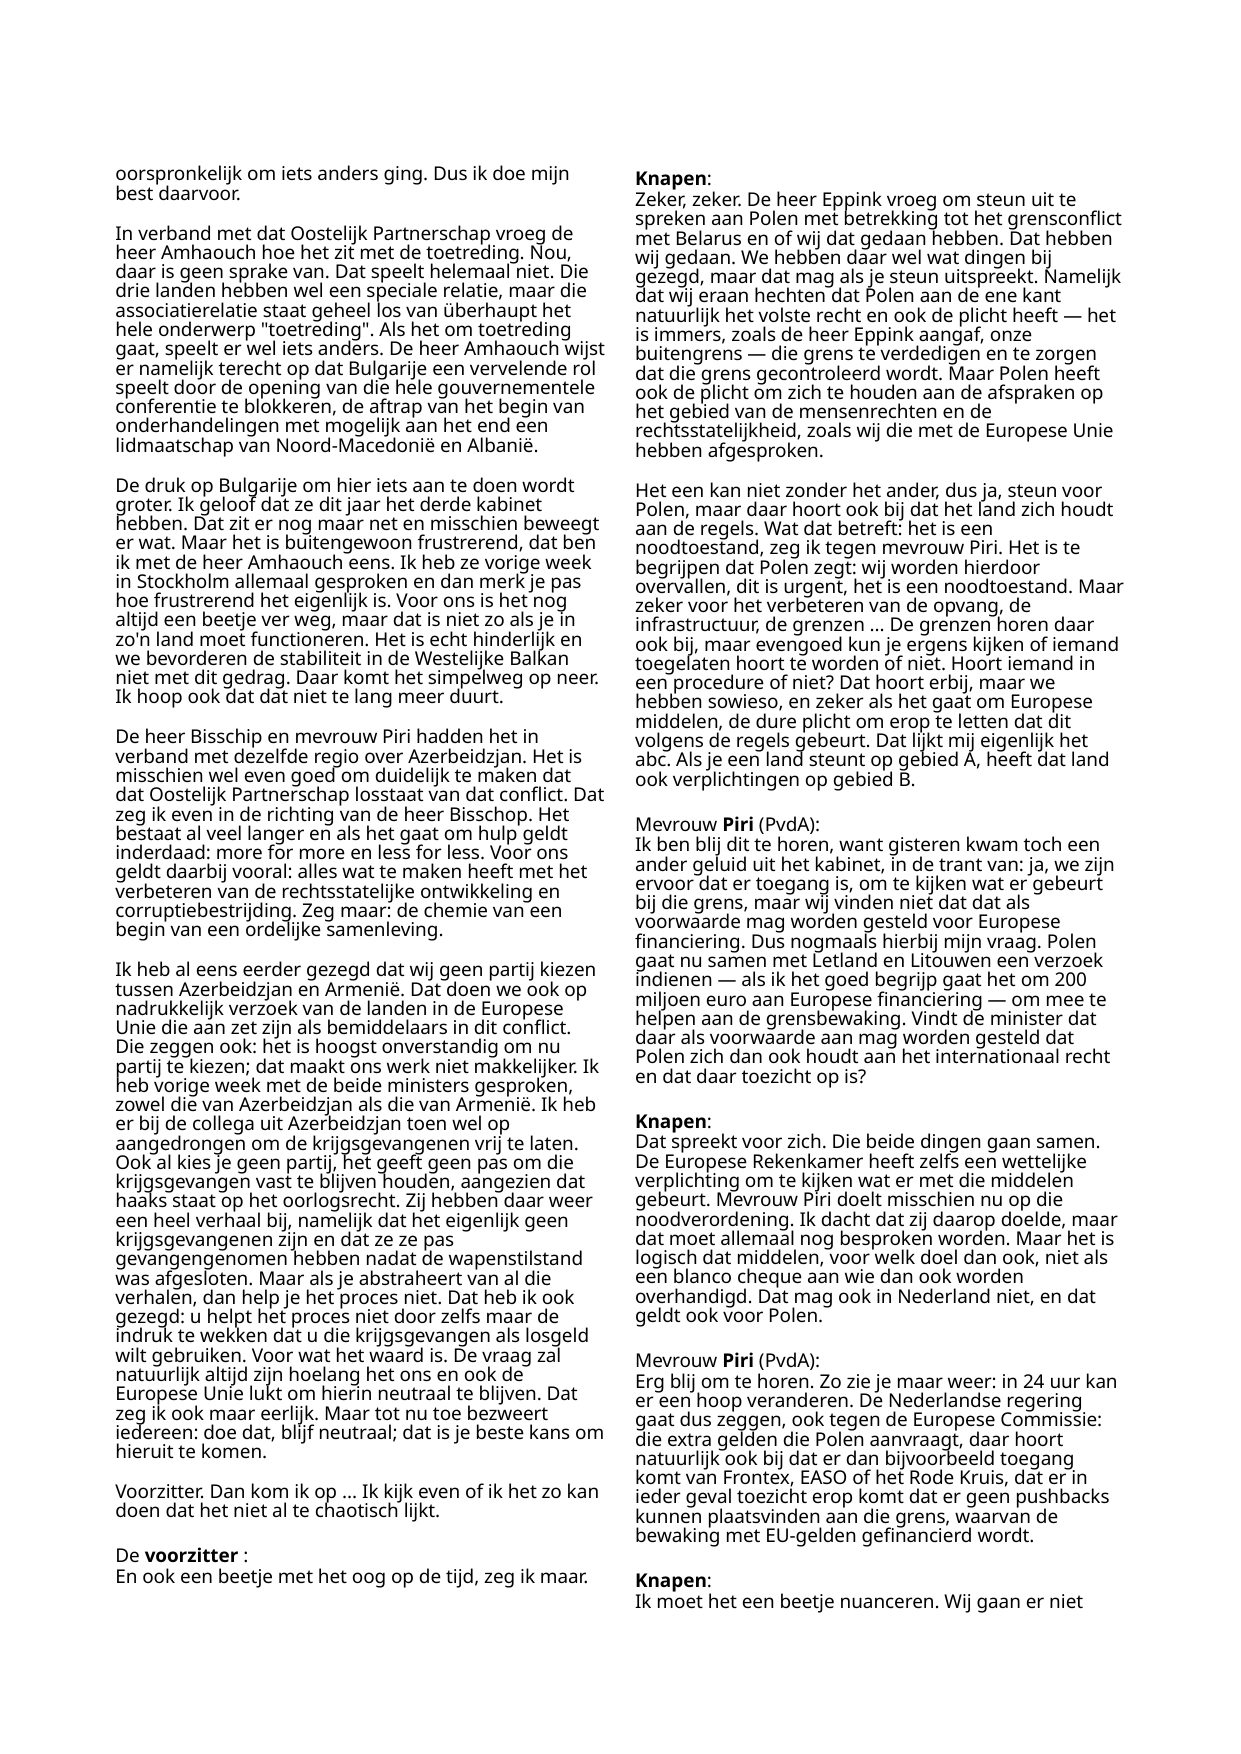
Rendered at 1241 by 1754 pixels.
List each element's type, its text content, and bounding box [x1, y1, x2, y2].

text Mevrouw Piri (PvdA): [635, 1347, 1125, 1373]
text De druk op Bulgarije om hier iets aan te doen wordt groter. Ik geloof dat ze dit jaar het derde kabinet hebben. Dat zit er nog maar net en misschien beweegt er wat. Maar het is buitengewoon frustrerend, dat ben ik met de heer Amhaouch eens. Ik heb ze vorige week in Stockholm allemaal gesproken en dan merk je pas hoe frustrerend het eigenlijk is. Voor ons is het nog altijd een beetje ver weg, maar dat is niet zo als je in zo'n land moet functioneren. Het is echt hinderlijk en we bevorderen de stabiliteit in de Westelijke Balkan niet met dit gedrag. Daar komt het simpelweg op neer. Ik hoop ook dat dat niet te lang meer duurt. [115, 477, 605, 708]
text Dat spreekt voor zich. Die beide dingen gaan samen. De Europese Rekenkamer heeft zelfs een wettelijke verplichting om te kijken wat er met die middelen gebeurt. Mevrouw Piri doelt misschien nu op die noodverordening. Ik dacht dat zij daarop doelde, maar dat moet allemaal nog besproken worden. Maar het is logisch dat middelen, voor welk doel dan ook, niet als een blanco cheque aan wie dan ook worden overhandigd. Dat mag ook in Nederland niet, en dat geldt ook voor Polen. [635, 1133, 1125, 1326]
text Ik moet het een beetje nuanceren. Wij gaan er niet [635, 1593, 1125, 1612]
text oorspronkelijk om iets anders ging. Dus ik doe mijn best daarvoor. [115, 165, 605, 204]
text Erg blij om te horen. Zo zie je maar weer: in 24 uur kan er een hoop veranderen. De Nederlandse regering gaat dus zeggen, ook tegen de Europese Commissie: die extra gelden die Polen aanvraagt, daar hoort natuurlijk ook bij dat er dan bijvoorbeeld toegang komt van Frontex, EASO of het Rode Kruis, dat er in ieder geval toezicht erop komt dat er geen pushbacks kunnen plaatsvinden aan die grens, waarvan de bewaking met EU-gelden gefinancierd wordt. [635, 1373, 1125, 1546]
text Mevrouw Piri (PvdA): [635, 811, 1125, 836]
text De voorzitter : [115, 1542, 605, 1568]
text Voorzitter. Dan kom ik op ... Ik kijk even of ik het zo kan doen dat het niet al te chaotisch lijkt. [115, 1483, 605, 1522]
text De heer Bisschip en mevrouw Piri hadden het in verband met dezelfde regio over Azerbeidzjan. Het is misschien wel even goed om duidelijk te maken dat dat Oostelijk Partnerschap losstaat van dat conflict. Dat zeg ik even in de richting van de heer Bisschop. Het bestaat al veel langer en als het gaat om hulp geldt inderdaad: more for more en less for less. Voor ons geldt daarbij vooral: alles wat te maken heeft met het verbeteren van de rechtsstatelijke ontwikkeling en corruptiebestrijding. Zeg maar: de chemie van een begin van een ordelijke samenleving. [115, 728, 605, 941]
text Ik ben blij dit te horen, want gisteren kwam toch een ander geluid uit het kabinet, in de trant van: ja, we zijn ervoor dat er toegang is, om te kijken wat er gebeurt bij die grens, maar wij vinden niet dat dat als voorwaarde mag worden gesteld voor Europese financiering. Dus nogmaals hierbij mijn vraag. Polen gaat nu samen met Letland en Litouwen een verzoek indienen — als ik het goed begrijp gaat het om 200 miljoen euro aan Europese financiering — om mee te helpen aan de grensbewaking. Vindt de minister dat daar als voorwaarde aan mag worden gesteld dat Polen zich dan ook houdt aan het internationaal recht en dat daar toezicht op is? [635, 836, 1125, 1087]
text Zeker, zeker. De heer Eppink vroeg om steun uit te spreken aan Polen met betrekking tot het grensconflict met Belarus en of wij dat gedaan hebben. Dat hebben wij gedaan. We hebben daar wel wat dingen bij gezegd, maar dat mag als je steun uitspreekt. Namelijk dat wij eraan hechten dat Polen aan de ene kant natuurlijk het volste recht en ook de plicht heeft — het is immers, zoals de heer Eppink aangaf, onze buitengrens — die grens te verdedigen en te zorgen dat die grens gecontroleerd wordt. Maar Polen heeft ook de plicht om zich te houden aan de afspraken op het gebied van de mensenrechten en de rechtsstatelijkheid, zoals wij die met de Europese Unie hebben afgesproken. [635, 191, 1125, 461]
text Knapen: [635, 1567, 1125, 1593]
text En ook een beetje met het oog op de tijd, zeg ik maar. [115, 1568, 605, 1587]
text In verband met dat Oostelijk Partnerschap vroeg de heer Amhaouch hoe het zit met de toetreding. Nou, daar is geen sprake van. Dat speelt helemaal niet. Die drie landen hebben wel een speciale relatie, maar die associatierelatie staat geheel los van überhaupt het hele onderwerp "toetreding". Als het om toetreding gaat, speelt er wel iets anders. De heer Amhaouch wijst er namelijk terecht op dat Bulgarije een vervelende rol speelt door de opening van die hele gouvernementele conferentie te blokkeren, de aftrap van het begin van onderhandelingen met mogelijk aan het end een lidmaatschap van Noord-Macedonië en Albanië. [115, 224, 605, 456]
text Knapen: [635, 1108, 1125, 1133]
text Het een kan niet zonder het ander, dus ja, steun voor Polen, maar daar hoort ook bij dat het land zich houdt aan de regels. Wat dat betreft: het is een noodtoestand, zeg ik tegen mevrouw Piri. Het is te begrijpen dat Polen zegt: wij worden hierdoor overvallen, dit is urgent, het is een noodtoestand. Maar zeker voor het verbeteren van de opvang, de infrastructuur, de grenzen ... De grenzen horen daar ook bij, maar evengoed kun je ergens kijken of iemand toegelaten hoort te worden of niet. Hoort iemand in een procedure of niet? Dat hoort erbij, maar we hebben sowieso, en zeker als het gaat om Europese middelen, de dure plicht om erop te letten dat dit volgens de regels gebeurt. Dat lijkt mij eigenlijk het abc. Als je een land steunt op gebied A, heeft dat land ook verplichtingen op gebied B. [635, 482, 1125, 790]
text Ik heb al eens eerder gezegd dat wij geen partij kiezen tussen Azerbeidzjan en Armenië. Dat doen we ook op nadrukkelijk verzoek van de landen in de Europese Unie die aan zet zijn als bemiddelaars in dit conflict. Die zeggen ook: het is hoogst onverstandig om nu partij te kiezen; dat maakt ons werk niet makkelijker. Ik heb vorige week met de beide ministers gesproken, zowel die van Azerbeidzjan als die van Armenië. Ik heb er bij de collega uit Azerbeidzjan toen wel op aangedrongen om de krijgsgevangenen vrij te laten. Ook al kies je geen partij, het geeft geen pas om die krijgsgevangen vast te blijven houden, aangezien dat haaks staat op het oorlogsrecht. Zij hebben daar weer een heel verhaal bij, namelijk dat het eigenlijk geen krijgsgevangenen zijn en dat ze ze pas gevangengenomen hebben nadat de wapenstilstand was afgesloten. Maar als je abstraheert van al die verhalen, dan help je het proces niet. Dat heb ik ook gezegd: u helpt het proces niet door zelfs maar de indruk te wekken dat u die krijgsgevangen als losgeld wilt gebruiken. Voor wat het waard is. De vraag zal natuurlijk altijd zijn hoelang het ons en ook de Europese Unie lukt om hierin neutraal te blijven. Dat zeg ik ook maar eerlijk. Maar tot nu toe bezweert iedereen: doe dat, blijf neutraal; dat is je beste kans om hieruit te komen. [115, 961, 605, 1462]
text Knapen: [635, 165, 1125, 191]
